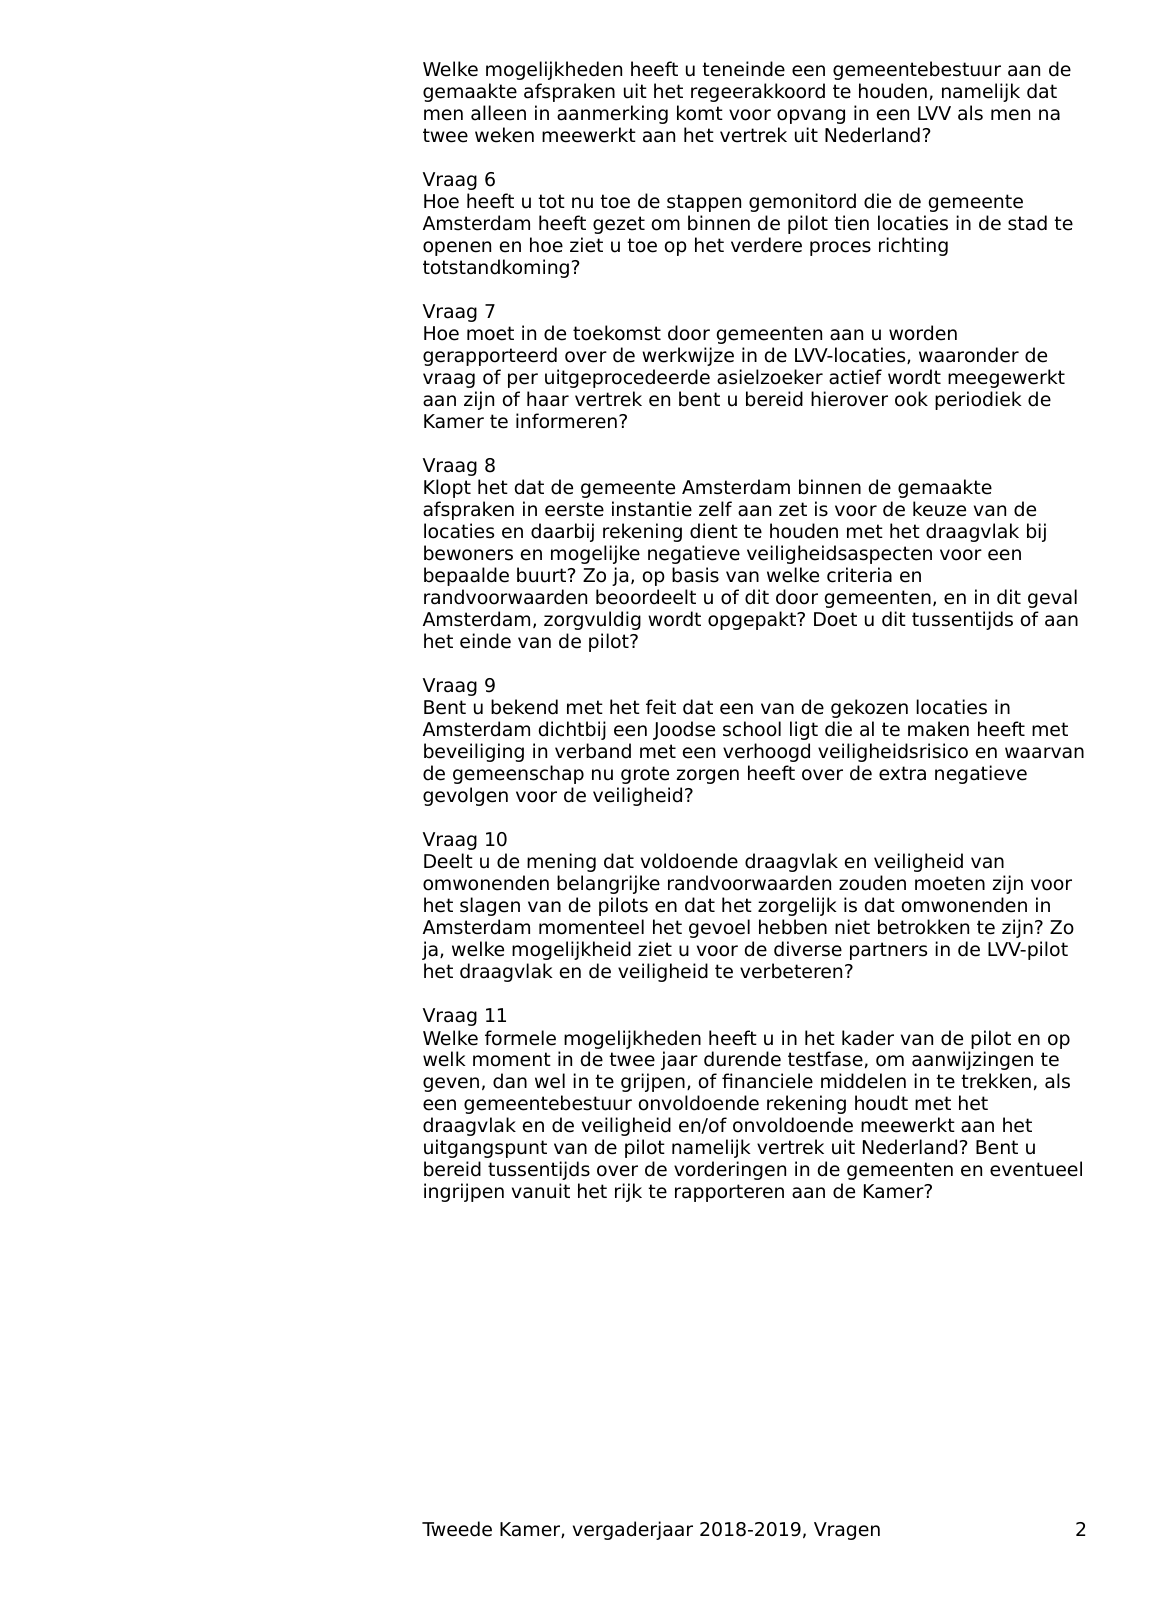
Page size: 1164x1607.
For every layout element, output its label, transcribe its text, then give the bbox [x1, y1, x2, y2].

text Bent u bekend met het feit dat een van de gekozen locaties in Amsterdam dichtbij een Joodse school ligt die al te maken heeft met beveiliging in verband met een verhoogd veiligheidsrisico en waarvan de gemeenschap nu grote zorgen heeft over de extra negatieve gevolgen voor de veiligheid? [422, 697, 1087, 807]
text Welke mogelijkheden heeft u teneinde een gemeentebestuur aan de gemaakte afspraken uit het regeerakkoord te houden, namelijk dat men alleen in aanmerking komt voor opvang in een LVV als men na twee weken meewerkt aan het vertrek uit Nederland? [422, 59, 1087, 147]
text Vraag 9 [422, 675, 1087, 697]
text Welke formele mogelijkheden heeft u in het kader van de pilot en op welk moment in de twee jaar durende testfase, om aanwijzingen te geven, dan wel in te grijpen, of financiele middelen in te trekken, als een gemeentebestuur onvoldoende rekening houdt met het draagvlak en de veiligheid en/of onvoldoende meewerkt aan het uitgangspunt van de pilot namelijk vertrek uit Nederland? Bent u bereid tussentijds over de vorderingen in de gemeenten en eventueel ingrijpen vanuit het rijk te rapporteren aan de Kamer? [422, 1027, 1087, 1203]
text Vraag 7 [422, 301, 1087, 323]
text Vraag 11 [422, 1005, 1087, 1027]
text Klopt het dat de gemeente Amsterdam binnen de gemaakte afspraken in eerste instantie zelf aan zet is voor de keuze van de locaties en daarbij rekening dient te houden met het draagvlak bij bewoners en mogelijke negatieve veiligheidsaspecten voor een bepaalde buurt? Zo ja, op basis van welke criteria en randvoorwaarden beoordeelt u of dit door gemeenten, en in dit geval Amsterdam, zorgvuldig wordt opgepakt? Doet u dit tussentijds of aan het einde van de pilot? [422, 477, 1087, 653]
text Vraag 6 [422, 169, 1087, 191]
text Vraag 8 [422, 455, 1087, 477]
text Hoe moet in de toekomst door gemeenten aan u worden gerapporteerd over de werkwijze in de LVV-locaties, waaronder de vraag of per uitgeprocedeerde asielzoeker actief wordt meegewerkt aan zijn of haar vertrek en bent u bereid hierover ook periodiek de Kamer te informeren? [422, 323, 1087, 433]
text Vraag 10 [422, 829, 1087, 851]
text Deelt u de mening dat voldoende draagvlak en veiligheid van omwonenden belangrijke randvoorwaarden zouden moeten zijn voor het slagen van de pilots en dat het zorgelijk is dat omwonenden in Amsterdam momenteel het gevoel hebben niet betrokken te zijn? Zo ja, welke mogelijkheid ziet u voor de diverse partners in de LVV-pilot het draagvlak en de veiligheid te verbeteren? [422, 851, 1087, 983]
text Hoe heeft u tot nu toe de stappen gemonitord die de gemeente Amsterdam heeft gezet om binnen de pilot tien locaties in de stad te openen en hoe ziet u toe op het verdere proces richting totstandkoming? [422, 191, 1087, 279]
